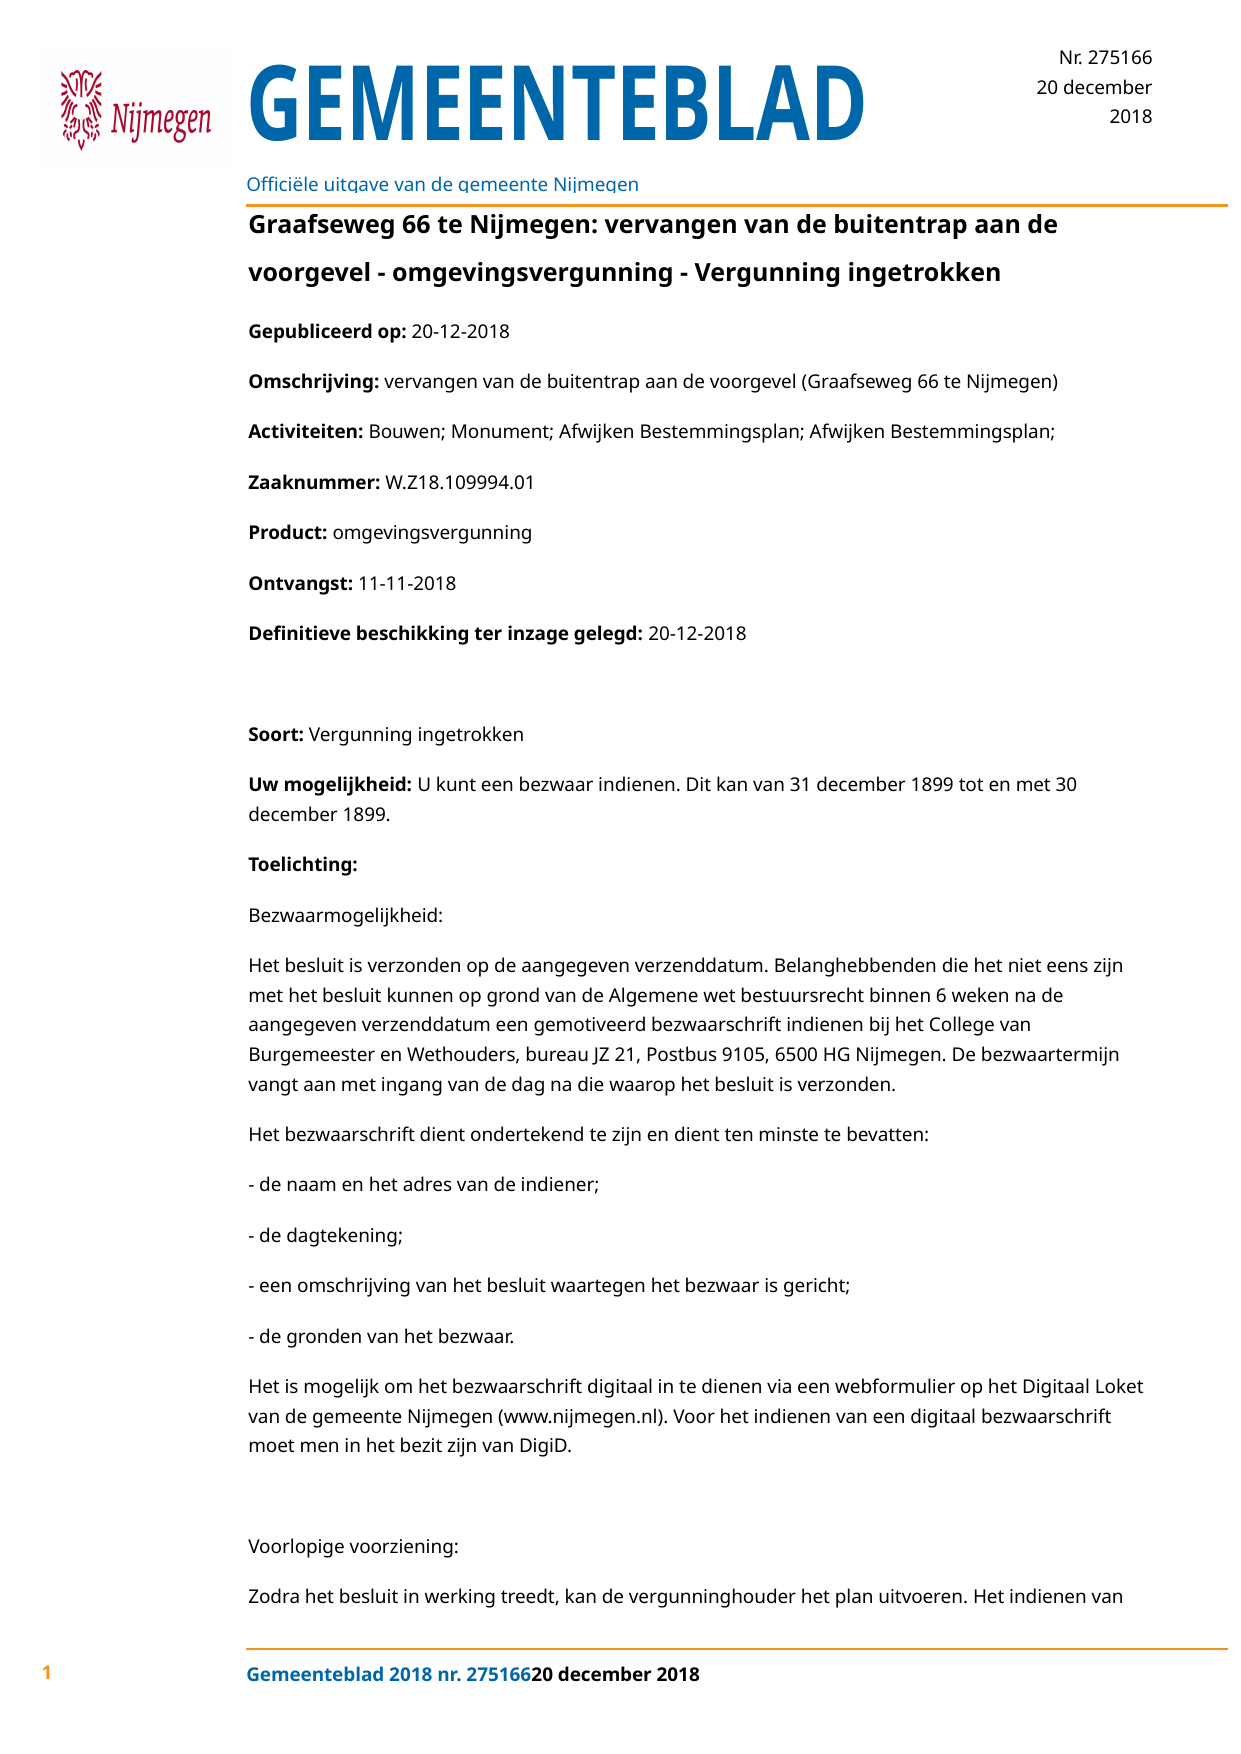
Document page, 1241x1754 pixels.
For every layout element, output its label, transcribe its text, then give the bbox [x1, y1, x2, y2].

text Zaaknummer: W.Z18.109994.01 [248, 469, 1152, 495]
text Uw mogelijkheid: U kunt een bezwaar indienen. Dit kan van 31 december 1899 tot en met 30 december 1899. [248, 772, 1152, 827]
text Het besluit is verzonden op de aangegeven verzenddatum. Belanghebbenden die het niet eens zijn met het besluit kunnen op grond van de Algemene wet bestuursrecht binnen 6 weken na de aangegeven verzenddatum een gemotiveerd bezwaarschrift indienen bij het College van Burgemeester en Wethouders, bureau JZ 21, Postbus 9105, 6500 HG Nijmegen. De bezwaartermijn vangt aan met ingang van de dag na die waarop het besluit is verzonden. [248, 952, 1152, 1097]
picture [41, 47, 231, 172]
text Omschrijving: vervangen van de buitentrap aan de voorgevel (Graafseweg 66 te Nijmegen) [248, 368, 1152, 394]
text - een omschrijving van het besluit waartegen het bezwaar is gericht; [248, 1272, 1152, 1298]
text Soort: Vergunning ingetrokken [248, 721, 1152, 747]
text - de gronden van het bezwaar. [248, 1323, 1152, 1349]
text Ontvangst: 11-11-2018 [248, 570, 1152, 596]
text Het is mogelijk om het bezwaarschrift digitaal in te dienen via een webformulier op het Digitaal Loket van de gemeente Nijmegen (www.nijmegen.nl). Voor het indienen van een digitaal bezwaarschrift moet men in het bezit zijn van DigiD. [248, 1373, 1152, 1458]
text Het bezwaarschrift dient ondertekend te zijn en dient ten minste te bevatten: [248, 1121, 1152, 1147]
text Toelichting: [248, 852, 1152, 877]
text Activiteiten: Bouwen; Monument; Afwijken Bestemmingsplan; Afwijken Bestemmingsplan; [248, 419, 1152, 444]
text Zodra het besluit in werking treedt, kan de vergunninghouder het plan uitvoeren. Het indienen van [248, 1584, 1152, 1609]
text Definitieve beschikking ter inzage gelegd: 20-12-2018 [248, 620, 1152, 646]
text Product: omgevingsvergunning [248, 519, 1152, 545]
text Voorlopige voorziening: [248, 1533, 1152, 1559]
text Gepubliceerd op: 20-12-2018 [248, 318, 1152, 344]
text Graafseweg 66 te Nijmegen: vervangen van de buitentrap aan de voorgevel - omgevingsvergunning - Vergunning ingetrokken [248, 207, 1152, 288]
text - de naam en het adres van de indiener; [248, 1172, 1152, 1197]
text Bezwaarmogelijkheid: [248, 902, 1152, 928]
text - de dagtekening; [248, 1222, 1152, 1248]
